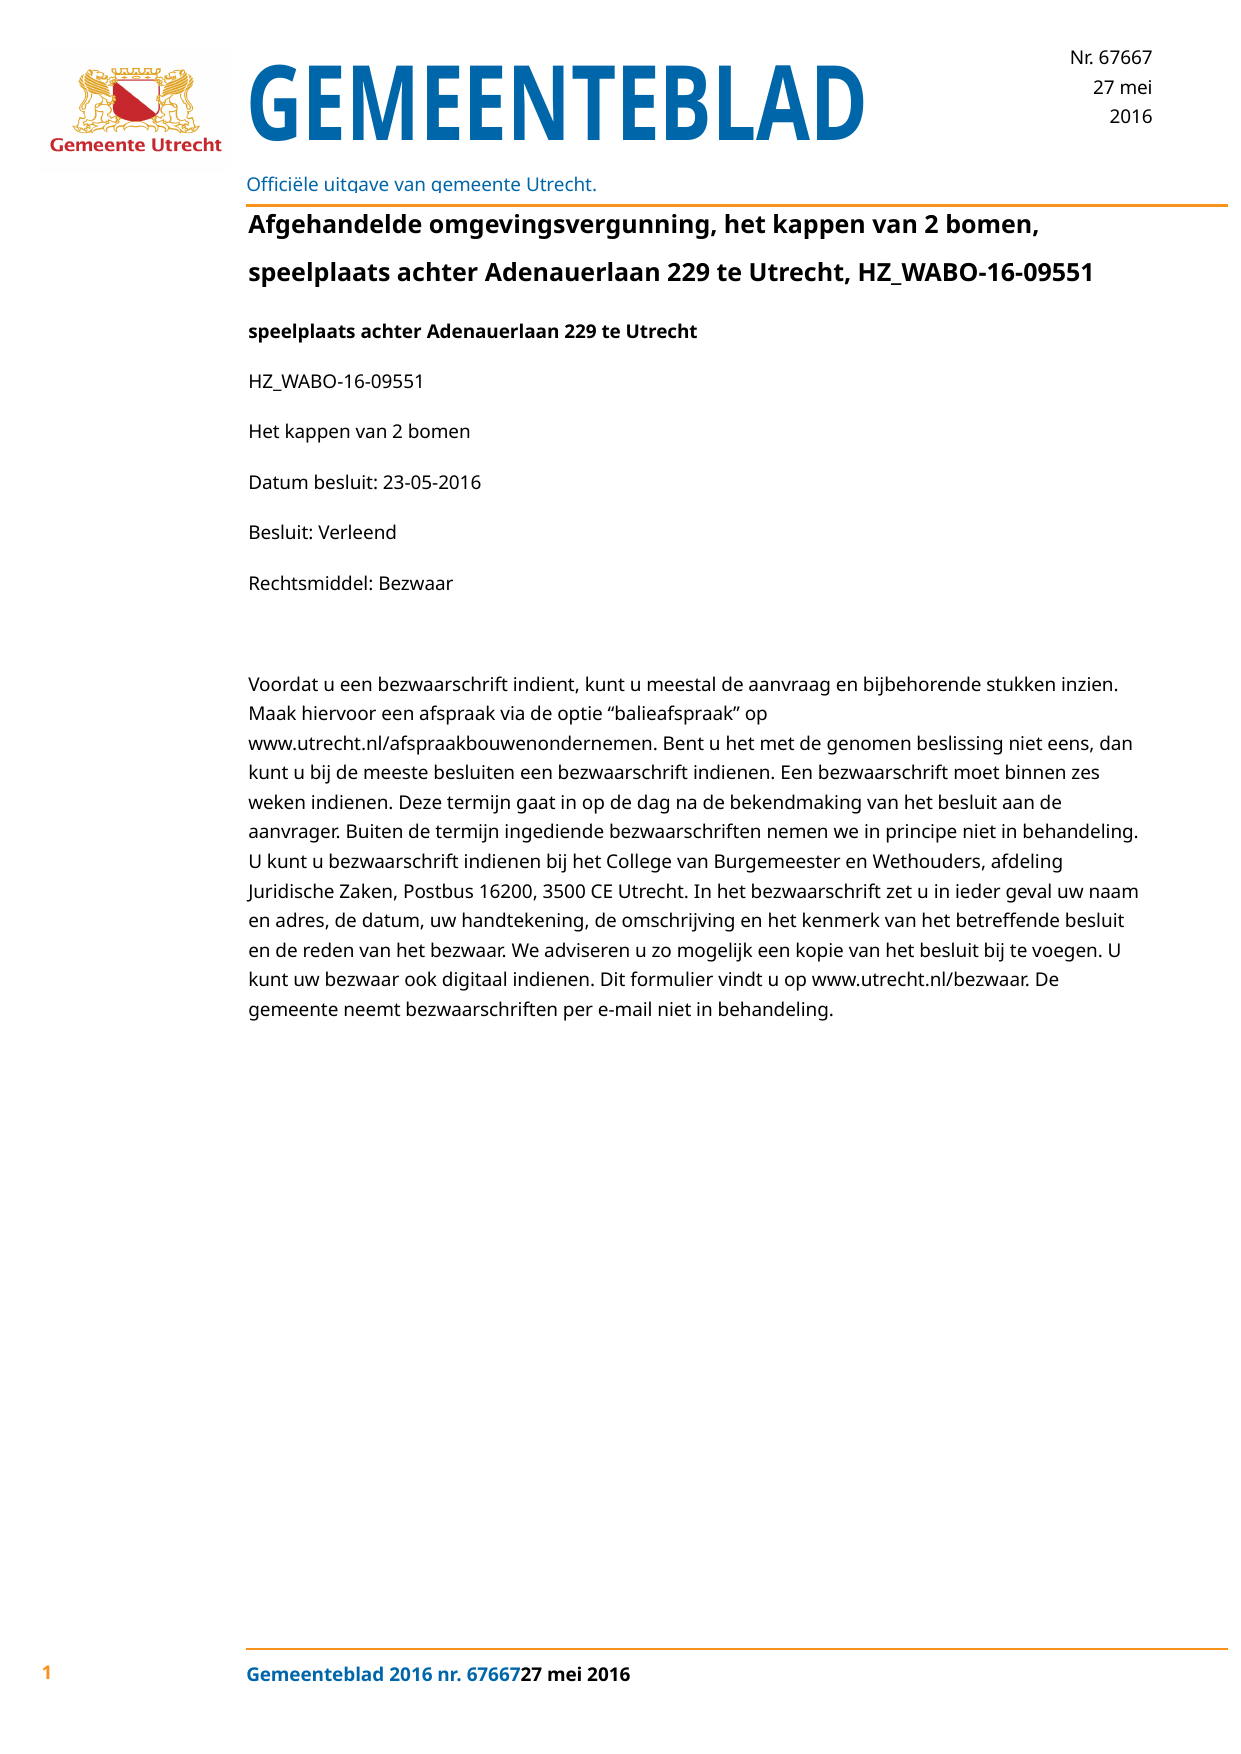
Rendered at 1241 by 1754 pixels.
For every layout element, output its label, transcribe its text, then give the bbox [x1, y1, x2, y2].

picture [41, 47, 231, 172]
text Datum besluit: 23-05-2016 [248, 469, 1152, 495]
text Besluit: Verleend [248, 519, 1152, 545]
text speelplaats achter Adenauerlaan 229 te Utrecht [248, 318, 1152, 344]
text HZ_WABO-16-09551 [248, 368, 1152, 394]
text Het kappen van 2 bomen [248, 419, 1152, 444]
text Voordat u een bezwaarschrift indient, kunt u meestal de aanvraag en bijbehorende stukken inzien. Maak hiervoor een afspraak via de optie “balieafspraak” op www.utrecht.nl/afspraakbouwenondernemen. Bent u het met de genomen beslissing niet eens, dan kunt u bij de meeste besluiten een bezwaarschrift indienen. Een bezwaarschrift moet binnen zes weken indienen. Deze termijn gaat in op de dag na de bekendmaking van het besluit aan de aanvrager. Buiten de termijn ingediende bezwaarschriften nemen we in principe niet in behandeling. U kunt u bezwaarschrift indienen bij het College van Burgemeester en Wethouders, afdeling Juridische Zaken, Postbus 16200, 3500 CE Utrecht. In het bezwaarschrift zet u in ieder geval uw naam en adres, de datum, uw handtekening, de omschrijving en het kenmerk van het betreffende besluit en de reden van het bezwaar. We adviseren u zo mogelijk een kopie van het besluit bij te voegen. U kunt uw bezwaar ook digitaal indienen. Dit formulier vindt u op www.utrecht.nl/bezwaar. De gemeente neemt bezwaarschriften per e-mail niet in behandeling. [248, 671, 1152, 1022]
text Afgehandelde omgevingsvergunning, het kappen van 2 bomen, speelplaats achter Adenauerlaan 229 te Utrecht, HZ_WABO-16-09551 [248, 207, 1152, 288]
text Rechtsmiddel: Bezwaar [248, 570, 1152, 596]
